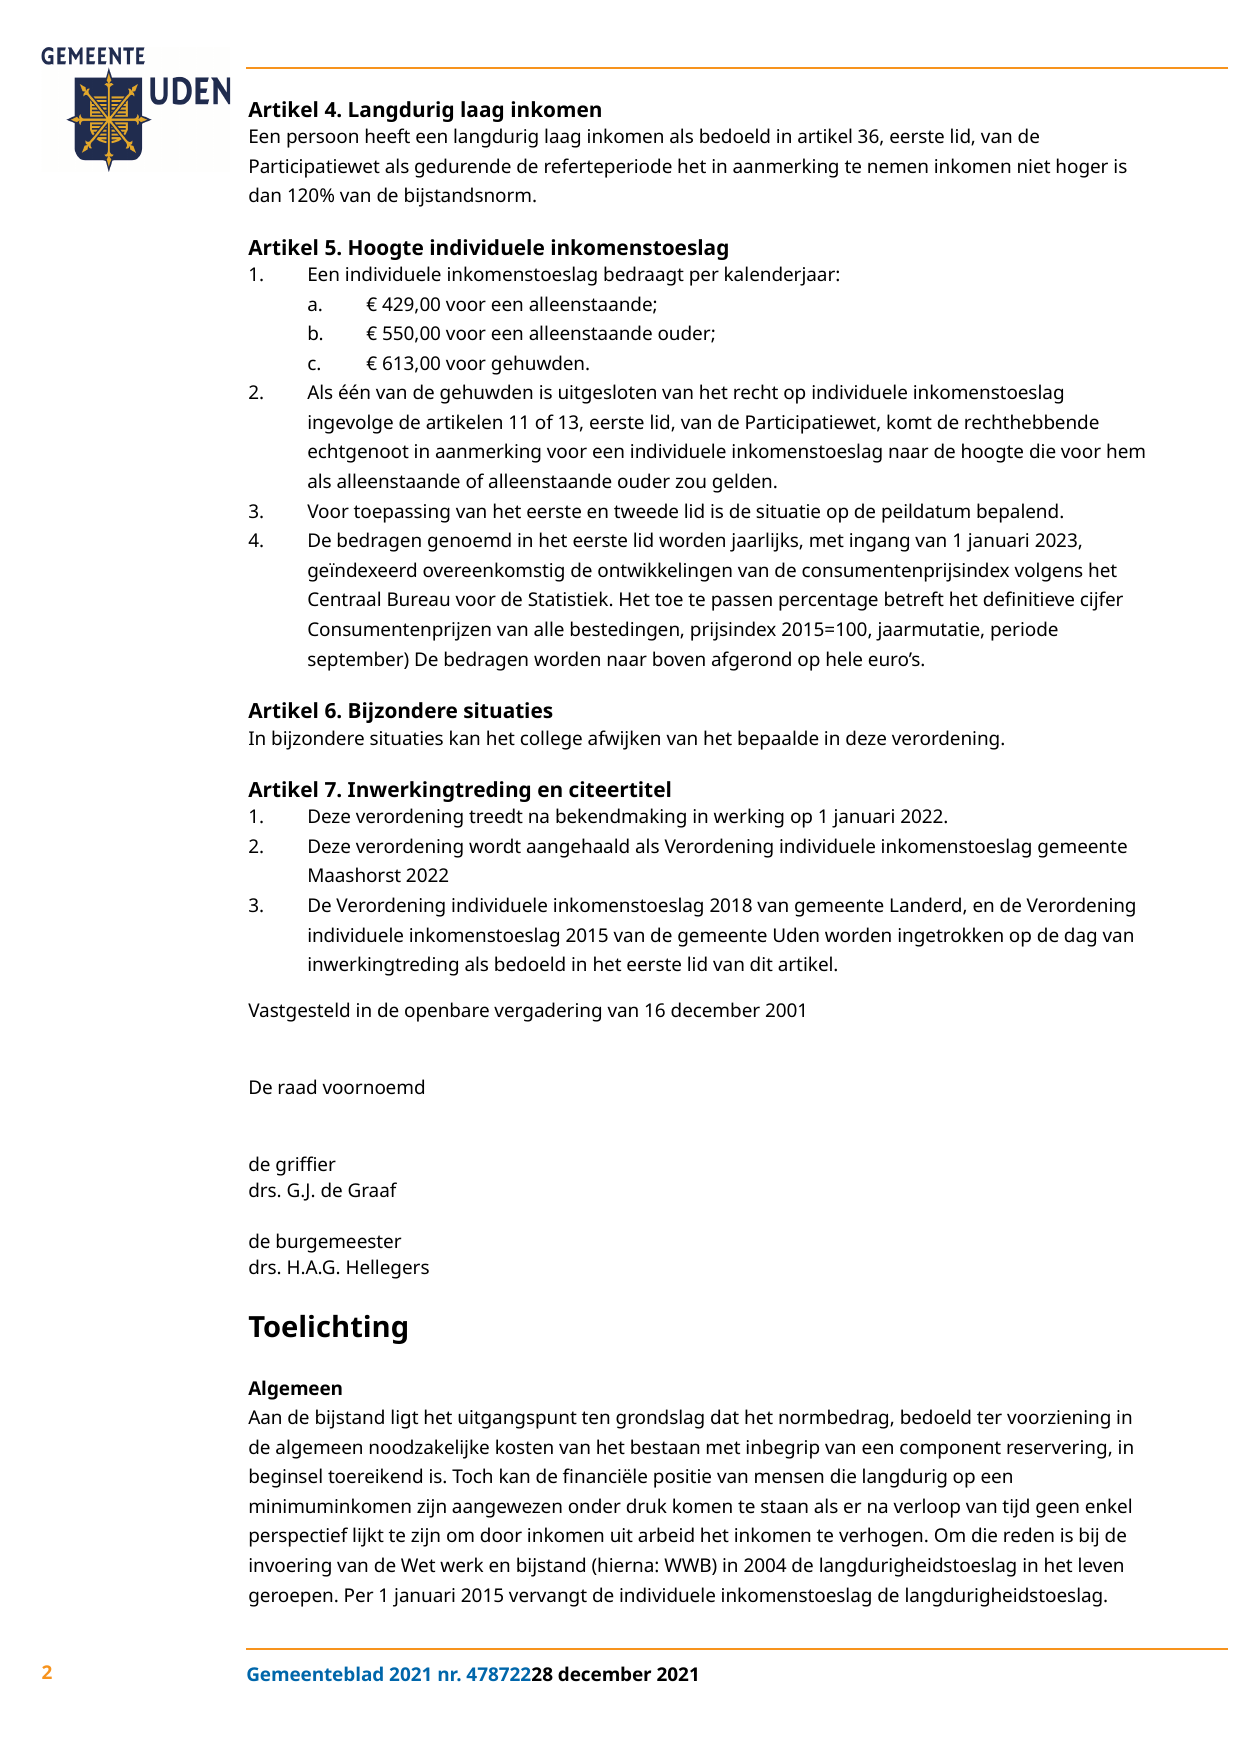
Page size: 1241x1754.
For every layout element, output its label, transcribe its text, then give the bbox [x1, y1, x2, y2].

text de burgemeester [248, 1229, 1152, 1254]
list € 429,00 voor een alleenstaande; [307, 291, 1152, 317]
list Deze verordening wordt aangehaald als Verordening individuele inkomenstoeslag gemeente Maashorst 2022 [248, 833, 1152, 888]
list € 550,00 voor een alleenstaande ouder; [307, 320, 1152, 346]
list € 613,00 voor gehuwden. [307, 350, 1152, 376]
text Artikel 5. Hoogte individuele inkomenstoeslag [248, 233, 1152, 261]
text Artikel 7. Inwerkingtreding en citeertitel [248, 775, 1152, 803]
list Een individuele inkomenstoeslag bedraagt per kalenderjaar: [248, 261, 1152, 287]
text de griffier [248, 1151, 1152, 1177]
list Voor toepassing van het eerste en tweede lid is de situatie op de peildatum bepalend. [248, 498, 1152, 524]
text Aan de bijstand ligt het uitgangspunt ten grondslag dat het normbedrag, bedoeld ter voorziening in de algemeen noodzakelijke kosten van het bestaan met inbegrip van een component reservering, in beginsel toereikend is. Toch kan de financiële positie van mensen die langdurig op een minimuminkomen zijn aangewezen onder druk komen te staan als er na verloop van tijd geen enkel perspectief lijkt te zijn om door inkomen uit arbeid het inkomen te verhogen. Om die reden is bij de invoering van de Wet werk en bijstand (hierna: WWB) in 2004 de langdurigheidstoeslag in het leven geroepen. Per 1 januari 2015 vervangt de individuele inkomenstoeslag de langdurigheidstoeslag. [248, 1404, 1152, 1607]
list Als één van de gehuwden is uitgesloten van het recht op individuele inkomenstoeslag ingevolge de artikelen 11 of 13, eerste lid, van de Participatiewet, komt de rechthebbende echtgenoot in aanmerking voor een individuele inkomenstoeslag naar de hoogte die voor hem als alleenstaande of alleenstaande ouder zou gelden. [248, 379, 1152, 494]
text drs. G.J. de Graaf [248, 1177, 1152, 1203]
list De bedragen genoemd in het eerste lid worden jaarlijks, met ingang van 1 januari 2023, geïndexeerd overeenkomstig de ontwikkelingen van de consumentenprijsindex volgens het Centraal Bureau voor de Statistiek. Het toe te passen percentage betreft het definitieve cijfer Consumentenprijzen van alle bestedingen, prijsindex 2015=100, jaarmutatie, periode september) De bedragen worden naar boven afgerond op hele euro’s. [248, 527, 1152, 672]
text Vastgesteld in de openbare vergadering van 16 december 2001 [248, 997, 1152, 1023]
text De raad voornoemd [248, 1074, 1152, 1100]
list Deze verordening treedt na bekendmaking in werking op 1 januari 2022. [248, 803, 1152, 829]
text In bijzondere situaties kan het college afwijken van het bepaalde in deze verordening. [248, 725, 1152, 750]
list De Verordening individuele inkomenstoeslag 2018 van gemeente Landerd, en de Verordening individuele inkomenstoeslag 2015 van de gemeente Uden worden ingetrokken op de dag van inwerkingtreding als bedoeld in het eerste lid van dit artikel. [248, 892, 1152, 977]
text drs. H.A.G. Hellegers [248, 1254, 1152, 1280]
text Toelichting [248, 1306, 1152, 1346]
text Een persoon heeft een langdurig laag inkomen als bedoeld in artikel 36, eerste lid, van de Participatiewet als gedurende de referteperiode het in aanmerking te nemen inkomen niet hoger is dan 120% van de bijstandsnorm. [248, 123, 1152, 208]
text Algemeen [248, 1375, 1152, 1400]
text Artikel 6. Bijzondere situaties [248, 696, 1152, 725]
text Artikel 4. Langdurig laag inkomen [248, 95, 1152, 123]
picture [41, 47, 231, 172]
